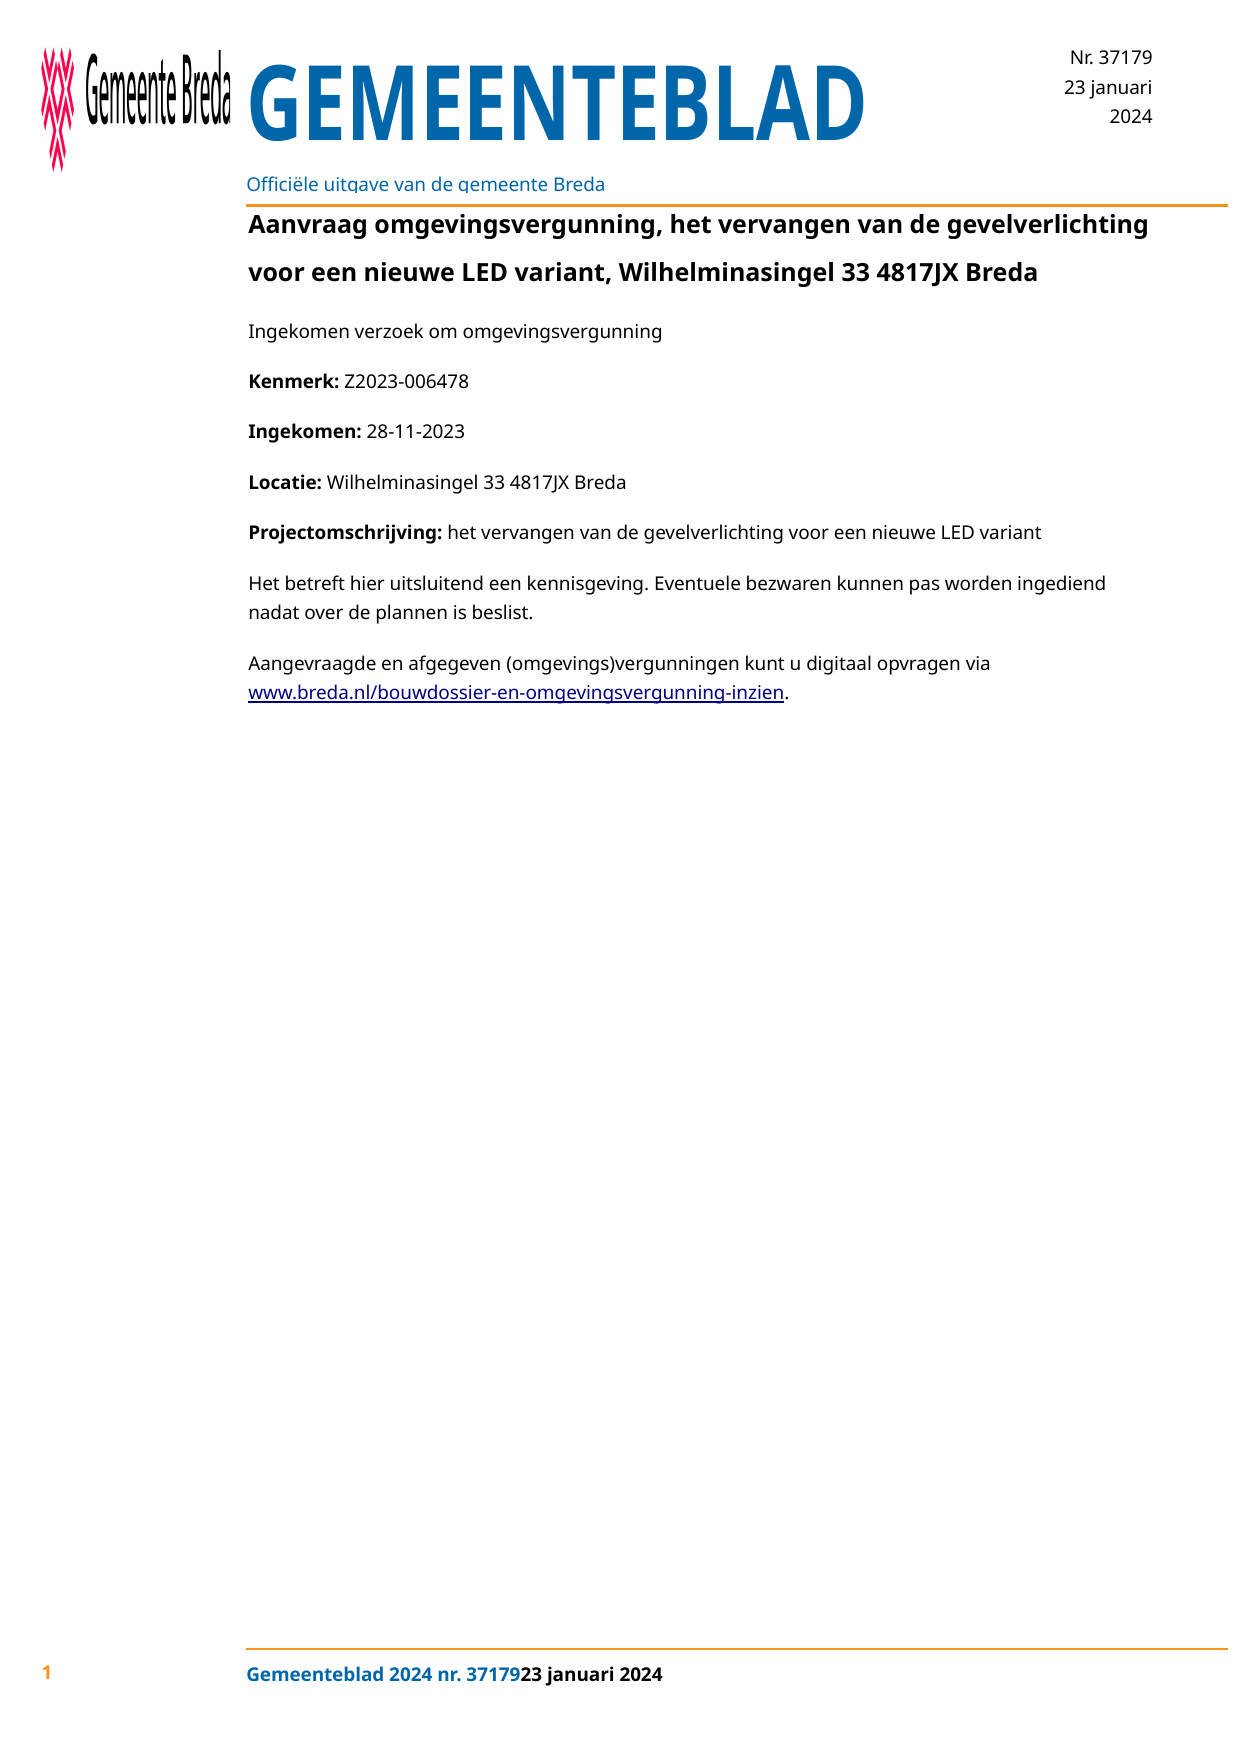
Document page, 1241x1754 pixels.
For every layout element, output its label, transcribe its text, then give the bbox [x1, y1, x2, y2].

text Locatie: Wilhelminasingel 33 4817JX Breda [248, 469, 1152, 495]
text Ingekomen verzoek om omgevingsvergunning [248, 318, 1152, 344]
text Aangevraagde en afgegeven (omgevings)vergunningen kunt u digitaal opvragen via www.breda.nl/bouwdossier-en-omgevingsvergunning-inzien. [248, 650, 1152, 705]
text Kenmerk: Z2023-006478 [248, 368, 1152, 394]
picture [41, 47, 231, 172]
text Projectomschrijving: het vervangen van de gevelverlichting voor een nieuwe LED variant [248, 519, 1152, 545]
text Ingekomen: 28-11-2023 [248, 419, 1152, 444]
text Het betreft hier uitsluitend een kennisgeving. Eventuele bezwaren kunnen pas worden ingediend nadat over de plannen is beslist. [248, 570, 1152, 625]
text Aanvraag omgevingsvergunning, het vervangen van de gevelverlichting voor een nieuwe LED variant, Wilhelminasingel 33 4817JX Breda [248, 207, 1152, 288]
